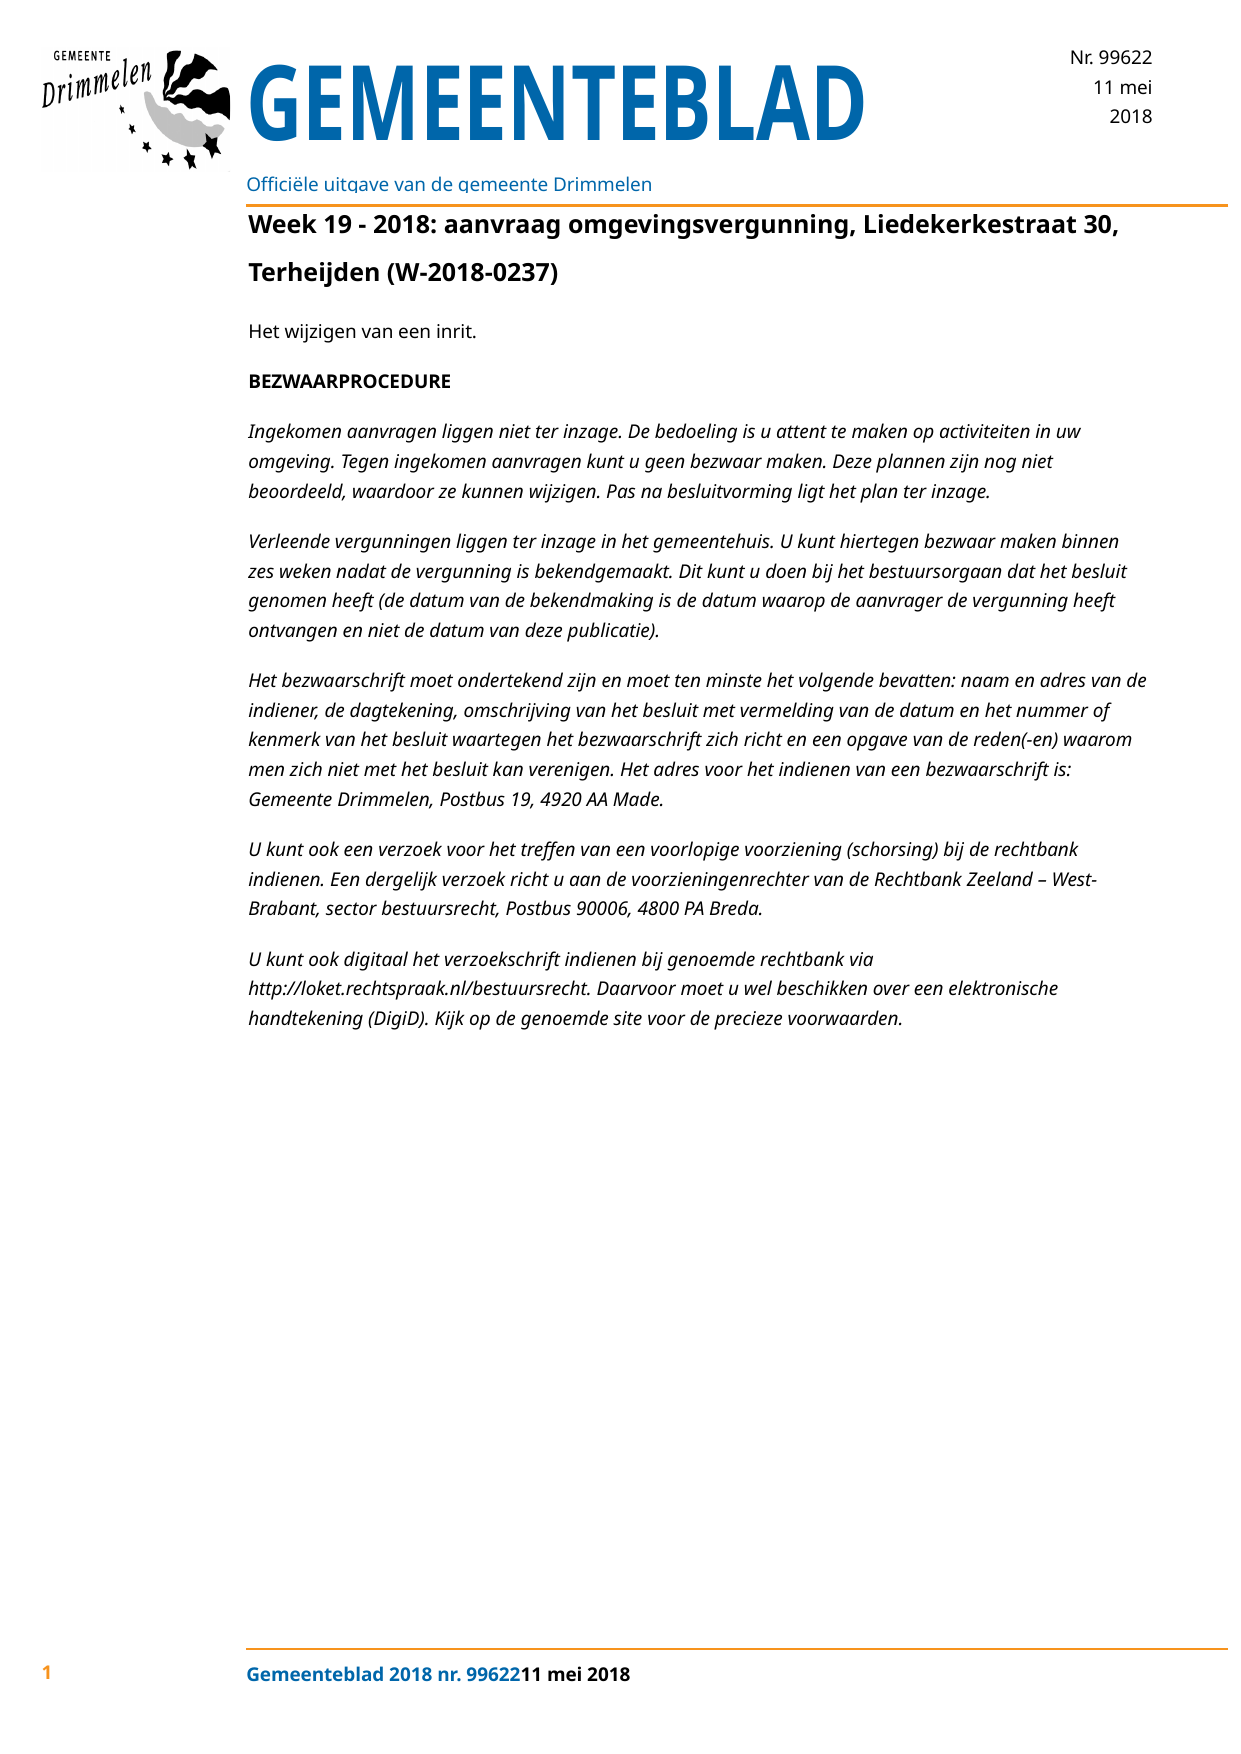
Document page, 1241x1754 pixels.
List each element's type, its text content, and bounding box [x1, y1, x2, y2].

text Verleende vergunningen liggen ter inzage in het gemeentehuis. U kunt hiertegen bezwaar maken binnen zes weken nadat de vergunning is bekendgemaakt. Dit kunt u doen bij het bestuursorgaan dat het besluit genomen heeft (de datum van de bekendmaking is de datum waarop de aanvrager de vergunning heeft ontvangen en niet de datum van deze publicatie). [248, 528, 1152, 643]
text U kunt ook een verzoek voor het treffen van een voorlopige voorziening (schorsing) bij de rechtbank indienen. Een dergelijk verzoek richt u aan de voorzieningenrechter van de Rechtbank Zeeland – West-Brabant, sector bestuursrecht, Postbus 90006, 4800 PA Breda. [248, 836, 1152, 921]
text Week 19 - 2018: aanvraag omgevingsvergunning, Liedekerkestraat 30, Terheijden (W-2018-0237) [248, 207, 1152, 288]
text Het bezwaarschrift moet ondertekend zijn en moet ten minste het volgende bevatten: naam en adres van de indiener, de dagtekening, omschrijving van het besluit met vermelding van de datum en het nummer of kenmerk van het besluit waartegen het bezwaarschrift zich richt en een opgave van de reden(-en) waarom men zich niet met het besluit kan verenigen. Het adres voor het indienen van een bezwaarschrift is: Gemeente Drimmelen, Postbus 19, 4920 AA Made. [248, 667, 1152, 812]
text Ingekomen aanvragen liggen niet ter inzage. De bedoeling is u attent te maken op activiteiten in uw omgeving. Tegen ingekomen aanvragen kunt u geen bezwaar maken. Deze plannen zijn nog niet beoordeeld, waardoor ze kunnen wijzigen. Pas na besluitvorming ligt het plan ter inzage. [248, 419, 1152, 504]
text BEZWAARPROCEDURE [248, 368, 1152, 394]
text Het wijzigen van een inrit. [248, 318, 1152, 344]
text U kunt ook digitaal het verzoekschrift indienen bij genoemde rechtbank via http://loket.rechtspraak.nl/bestuursrecht. Daarvoor moet u wel beschikken over een elektronische handtekening (DigiD). Kijk op de genoemde site voor de precieze voorwaarden. [248, 946, 1152, 1031]
picture [41, 47, 231, 172]
